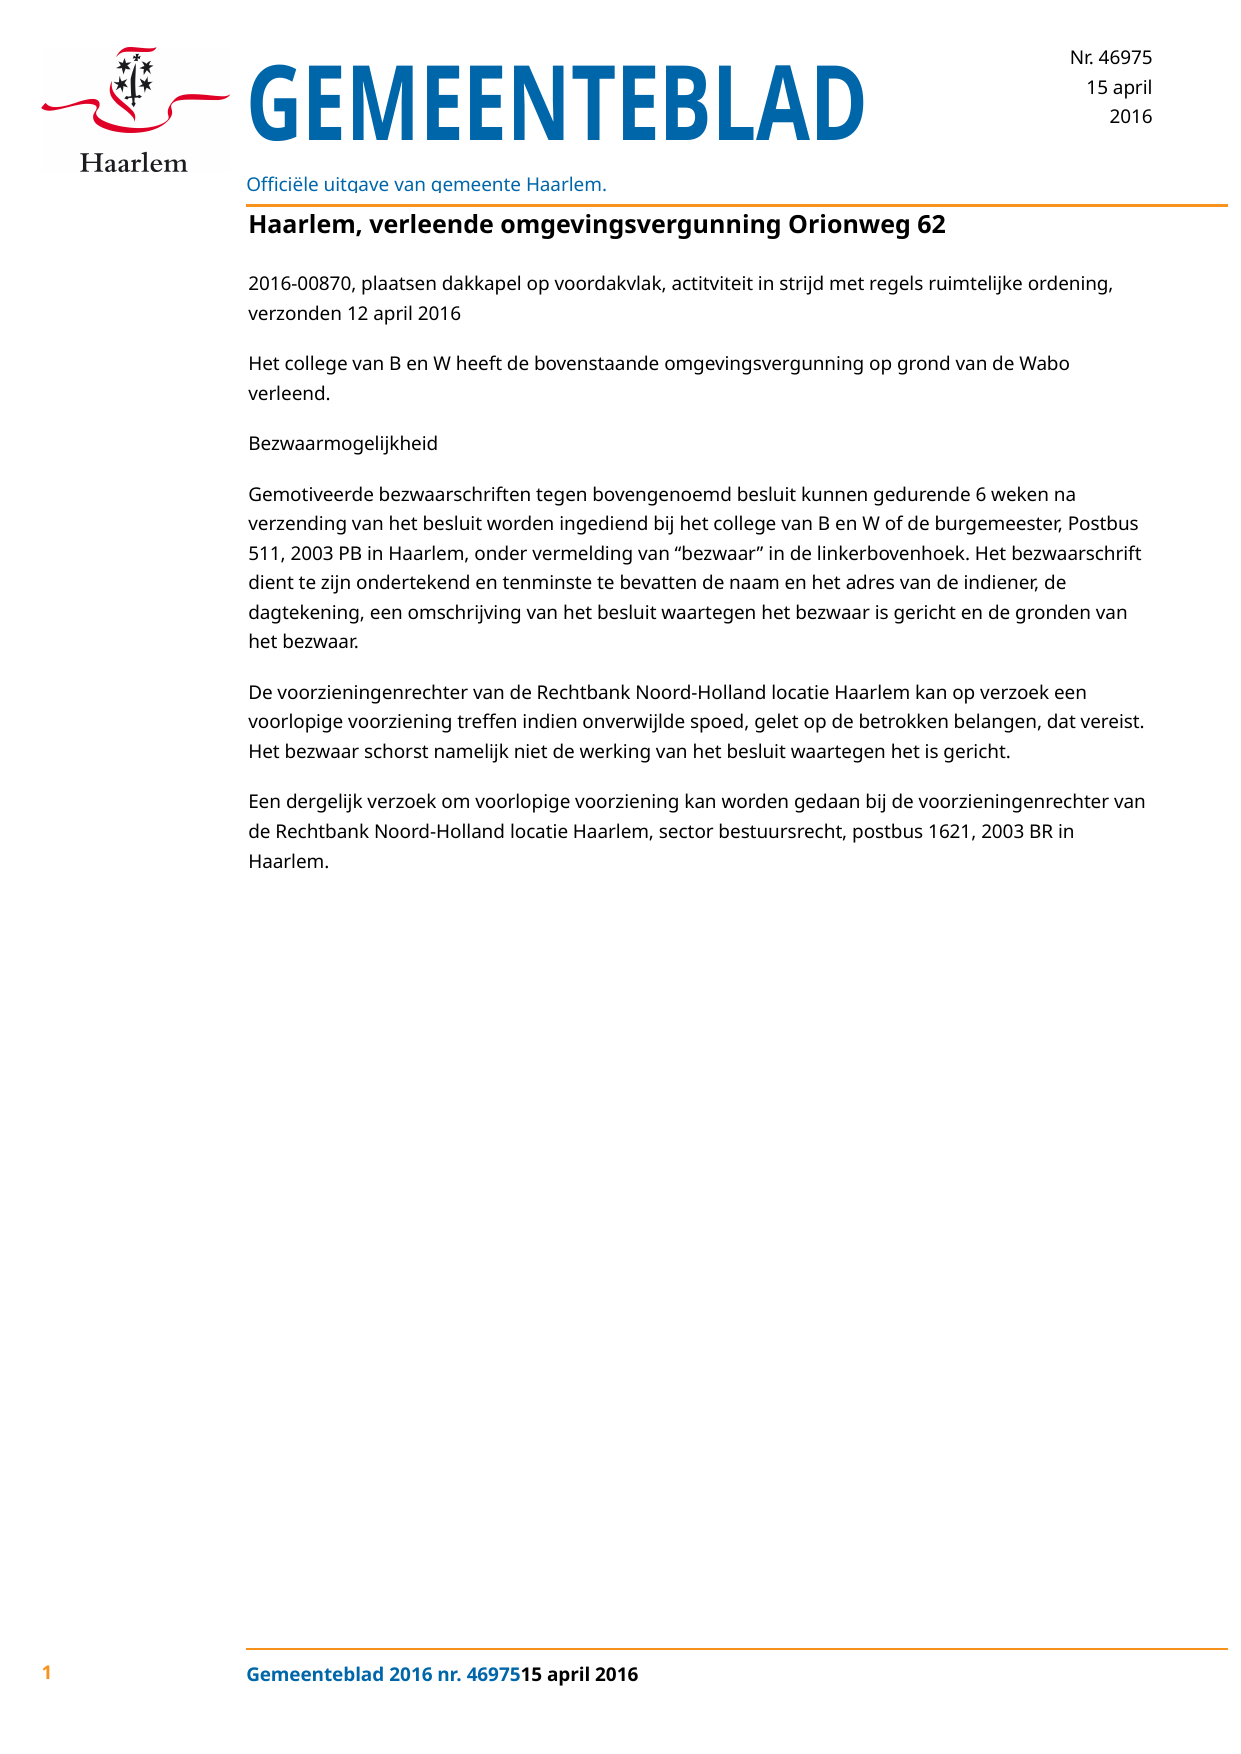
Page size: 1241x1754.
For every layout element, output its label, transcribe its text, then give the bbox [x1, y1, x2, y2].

picture [41, 47, 231, 172]
text Haarlem, verleende omgevingsvergunning Orionweg 62 [248, 207, 1152, 241]
text Een dergelijk verzoek om voorlopige voorziening kan worden gedaan bij de voorzieningenrechter van de Rechtbank Noord-Holland locatie Haarlem, sector bestuursrecht, postbus 1621, 2003 BR in Haarlem. [248, 789, 1152, 873]
text De voorzieningenrechter van de Rechtbank Noord-Holland locatie Haarlem kan op verzoek een voorlopige voorziening treffen indien onverwijlde spoed, gelet op de betrokken belangen, dat vereist. Het bezwaar schorst namelijk niet de werking van het besluit waartegen het is gericht. [248, 679, 1152, 764]
text Het college van B en W heeft de bovenstaande omgevingsvergunning op grond van de Wabo verleend. [248, 350, 1152, 406]
text Gemotiveerde bezwaarschriften tegen bovengenoemd besluit kunnen gedurende 6 weken na verzending van het besluit worden ingediend bij het college van B en W of de burgemeester, Postbus 511, 2003 PB in Haarlem, onder vermelding van “bezwaar” in de linkerbovenhoek. Het bezwaarschrift dient te zijn ondertekend en tenminste te bevatten de naam en het adres van de indiener, de dagtekening, een omschrijving van het besluit waartegen het bezwaar is gericht en de gronden van het bezwaar. [248, 481, 1152, 654]
text Bezwaarmogelijkheid [248, 430, 1152, 456]
text 2016-00870, plaatsen dakkapel op voordakvlak, actitviteit in strijd met regels ruimtelijke ordening, verzonden 12 april 2016 [248, 270, 1152, 326]
